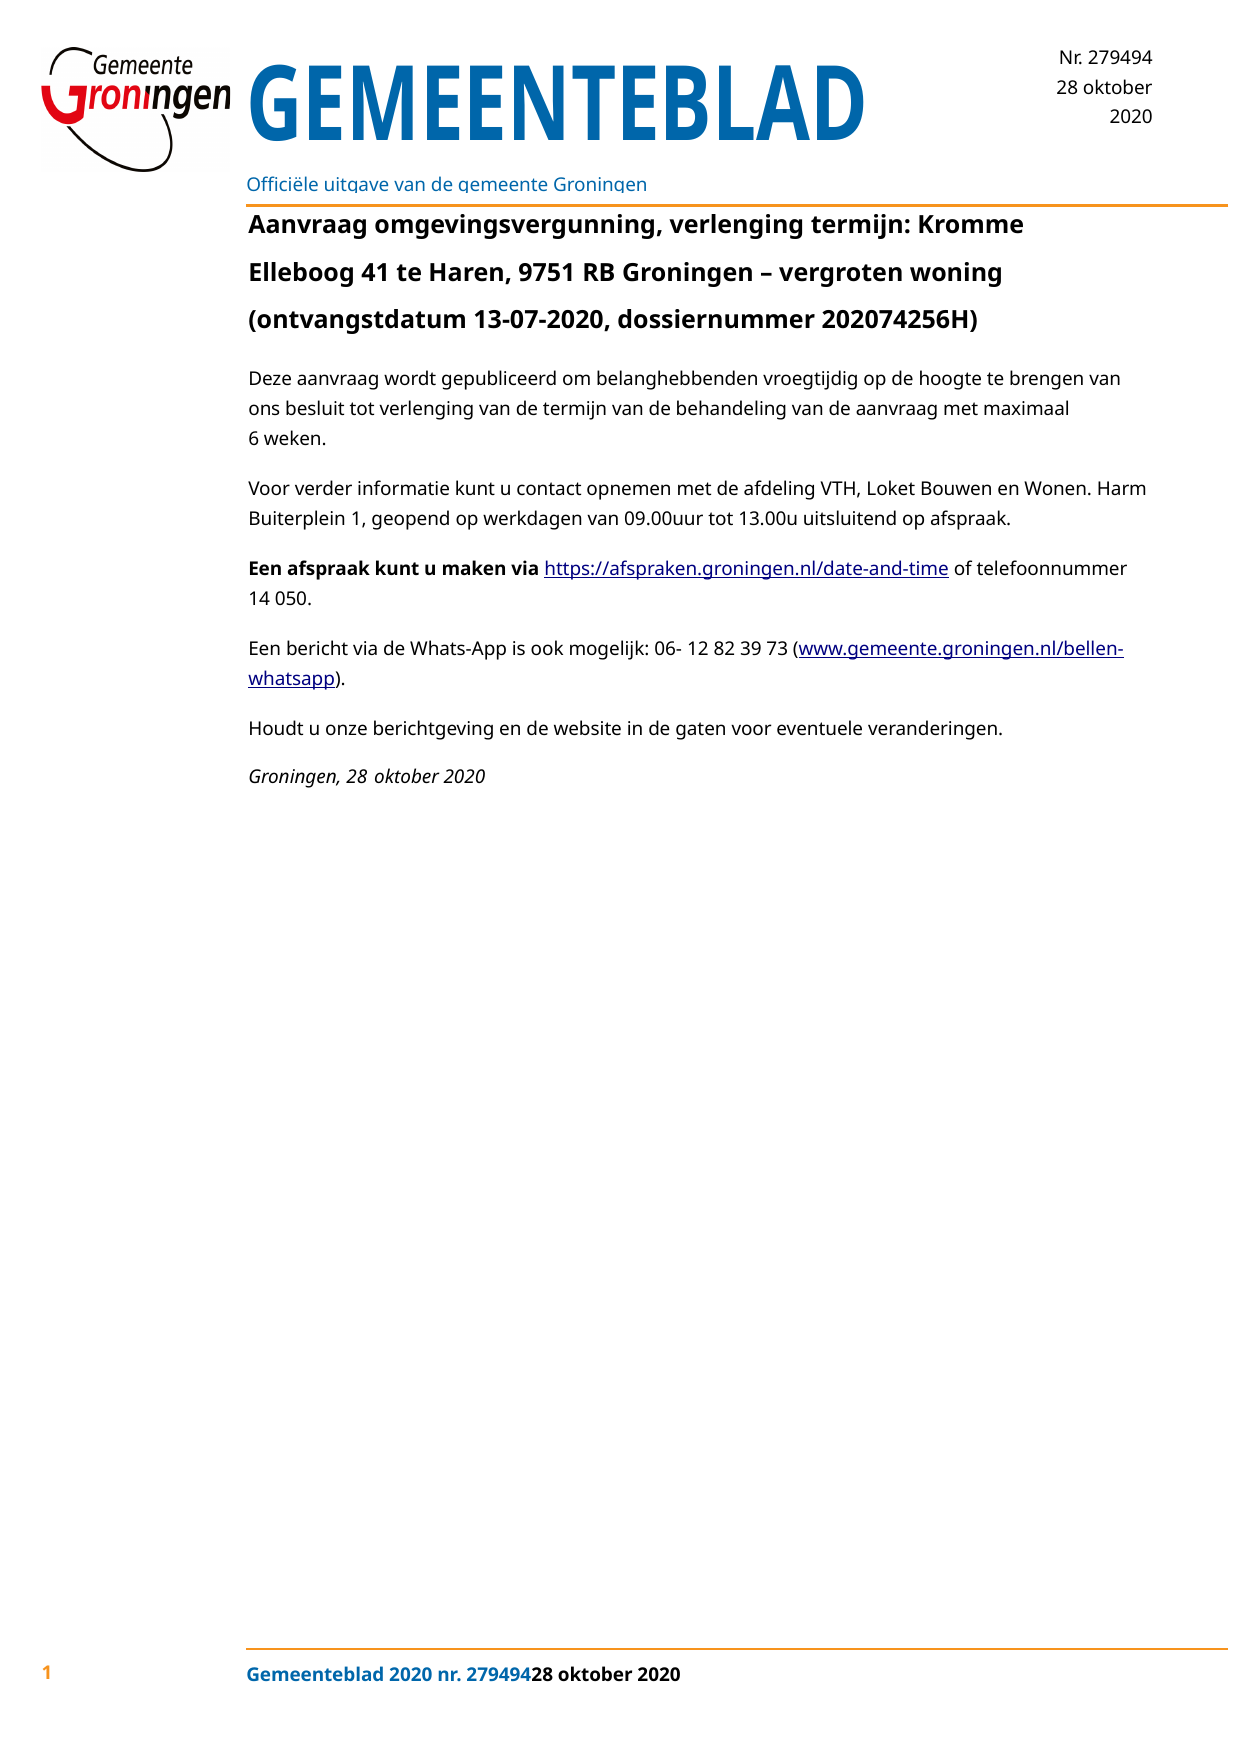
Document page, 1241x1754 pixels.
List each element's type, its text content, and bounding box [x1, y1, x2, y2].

text Een bericht via de Whats-App is ook mogelijk: 06- 12 82 39 73 (www.gemeente.groningen.nl/bellen-whatsapp). [248, 635, 1152, 690]
text Deze aanvraag wordt gepubliceerd om belanghebbenden vroegtijdig op de hoogte te brengen van ons besluit tot verlenging van de termijn van de behandeling van de aanvraag met maximaal 6 weken. [248, 366, 1152, 450]
text Voor verder informatie kunt u contact opnemen met de afdeling VTH, Loket Bouwen en Wonen. Harm Buiterplein 1, geopend op werkdagen van 09.00uur tot 13.00u uitsluitend op afspraak. [248, 475, 1152, 530]
text Groningen, 28 oktober 2020 [248, 763, 1152, 789]
text Houdt u onze berichtgeving en de website in de gaten voor eventuele veranderingen. [248, 715, 1152, 741]
picture [41, 47, 231, 172]
text Aanvraag omgevingsvergunning, verlenging termijn: Kromme Elleboog 41 te Haren, 9751 RB Groningen – vergroten woning (ontvangstdatum 13-07-2020, dossiernummer 202074256H) [248, 207, 1152, 336]
text Een afspraak kunt u maken via https://afspraken.groningen.nl/date-and-time of telefoonnummer 14 050. [248, 555, 1152, 610]
